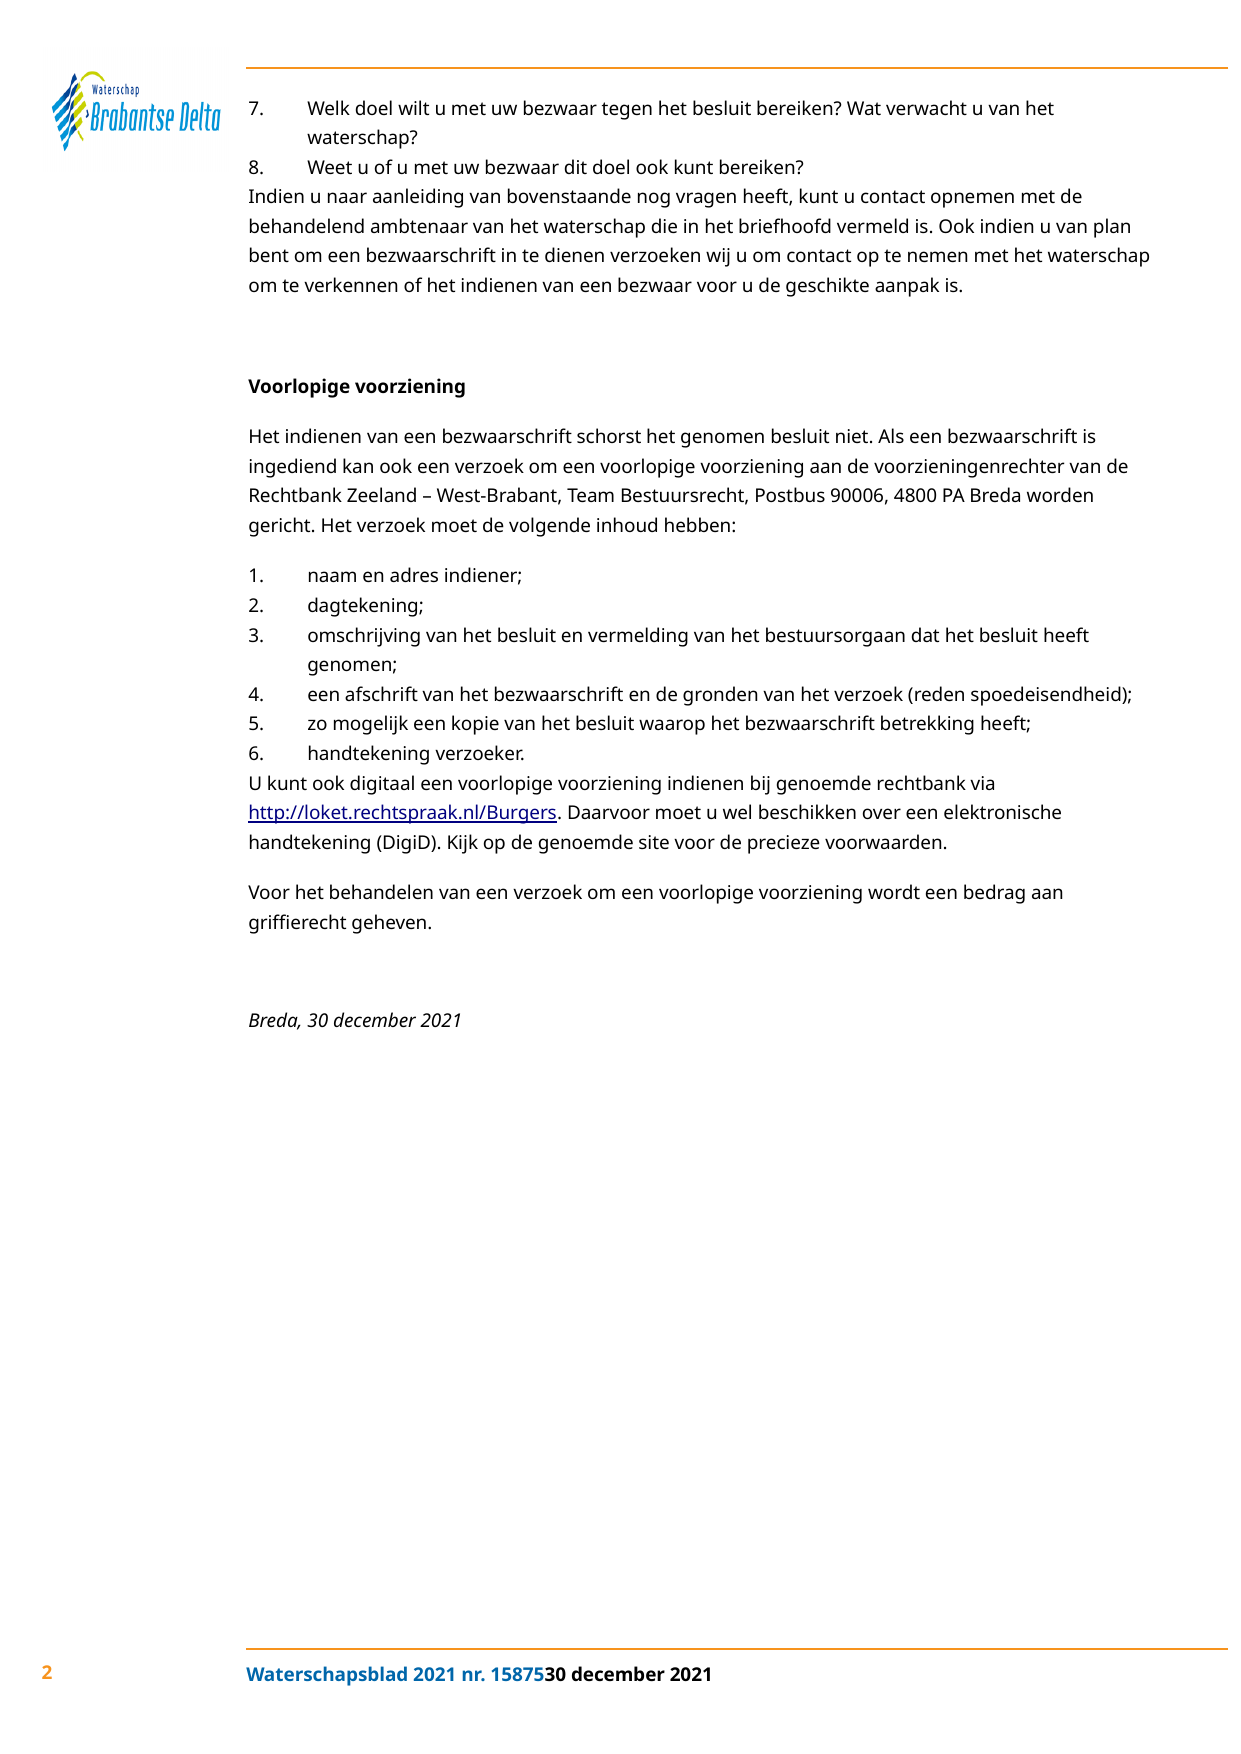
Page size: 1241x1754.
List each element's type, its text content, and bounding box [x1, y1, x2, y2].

list Welk doel wilt u met uw bezwaar tegen het besluit bereiken? Wat verwacht u van het waterschap? [248, 95, 1152, 150]
text Het indienen van een bezwaarschrift schorst het genomen besluit niet. Als een bezwaarschrift is ingediend kan ook een verzoek om een voorlopige voorziening aan de voorzieningenrechter van de Rechtbank Zeeland – West-Brabant, Team Bestuursrecht, Postbus 90006, 4800 PA Breda worden gericht. Het verzoek moet de volgende inhoud hebben: [248, 423, 1152, 538]
list een afschrift van het bezwaarschrift en de gronden van het verzoek (reden spoedeisendheid); [248, 681, 1152, 707]
list naam en adres indiener; [248, 563, 1152, 588]
list handtekening verzoeker. [248, 740, 1152, 766]
text Voor het behandelen van een verzoek om een voorlopige voorziening wordt een bedrag aan griffierecht geheven. [248, 879, 1152, 935]
text U kunt ook digitaal een voorlopige voorziening indienen bij genoemde rechtbank via http://loket.rechtspraak.nl/Burgers. Daarvoor moet u wel beschikken over een elektronische handtekening (DigiD). Kijk op de genoemde site voor de precieze voorwaarden. [248, 770, 1152, 855]
text Breda, 30 december 2021 [248, 1007, 1152, 1033]
list Weet u of u met uw bezwaar dit doel ook kunt bereiken? [248, 154, 1152, 180]
list dagtekening; [248, 592, 1152, 618]
picture [41, 47, 231, 172]
list zo mogelijk een kopie van het besluit waarop het bezwaarschrift betrekking heeft; [248, 711, 1152, 736]
text Voorlopige voorziening [248, 373, 1152, 399]
list omschrijving van het besluit en vermelding van het bestuursorgaan dat het besluit heeft genomen; [248, 622, 1152, 677]
text Indien u naar aanleiding van bovenstaande nog vragen heeft, kunt u contact opnemen met de behandelend ambtenaar van het waterschap die in het briefhoofd vermeld is. Ook indien u van plan bent om een bezwaarschrift in te dienen verzoeken wij u om contact op te nemen met het waterschap om te verkennen of het indienen van een bezwaar voor u de geschikte aanpak is. [248, 183, 1152, 298]
